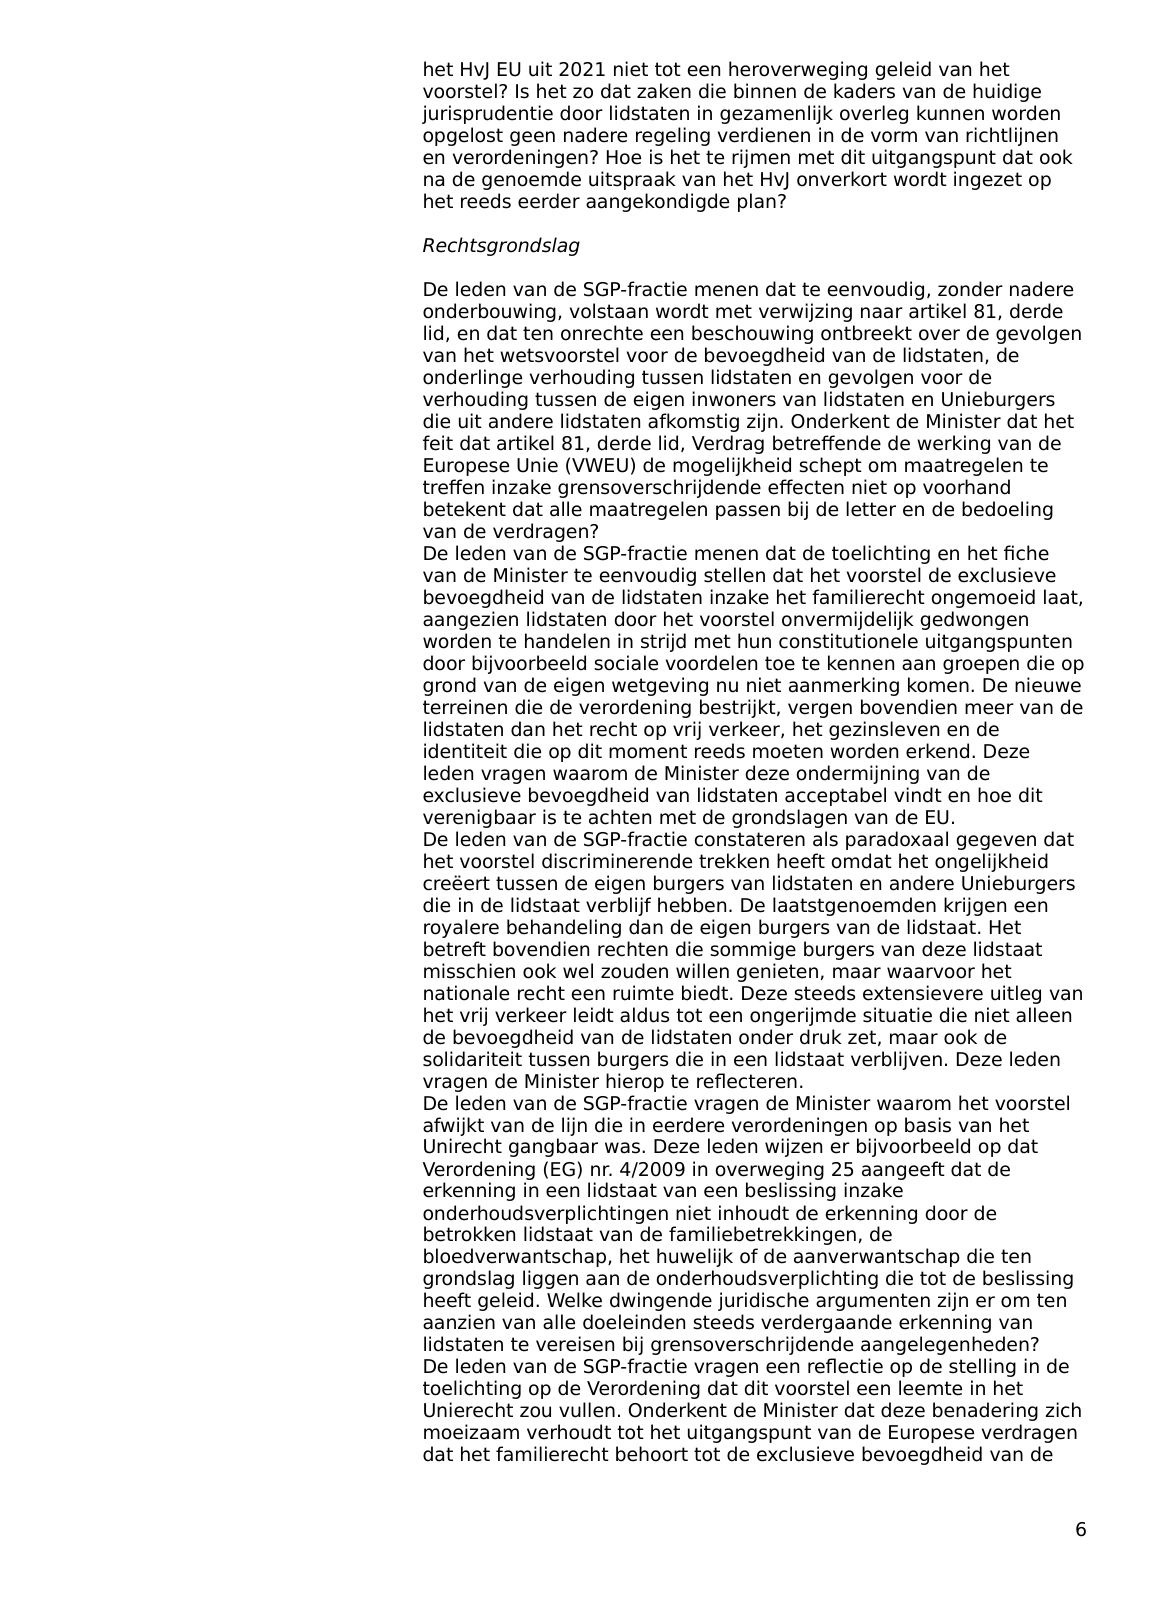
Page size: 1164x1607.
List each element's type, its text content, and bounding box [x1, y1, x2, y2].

text het HvJ EU uit 2021 niet tot een heroverweging geleid van het voorstel? Is het zo dat zaken die binnen de kaders van de huidige jurisprudentie door lidstaten in gezamenlijk overleg kunnen worden opgelost geen nadere regeling verdienen in de vorm van richtlijnen en verordeningen? Hoe is het te rijmen met dit uitgangspunt dat ook na de genoemde uitspraak van het HvJ onverkort wordt ingezet op het reeds eerder aangekondigde plan? [422, 59, 1087, 213]
text De leden van de SGP-fractie vragen de Minister waarom het voorstel afwijkt van de lijn die in eerdere verordeningen op basis van het Unirecht gangbaar was. Deze leden wijzen er bijvoorbeeld op dat Verordening (EG) nr. 4/2009 in overweging 25 aangeeft dat de erkenning in een lidstaat van een beslissing inzake onderhoudsverplichtingen niet inhoudt de erkenning door de betrokken lidstaat van de familiebetrekkingen, de bloedverwantschap, het huwelijk of de aanverwantschap die ten grondslag liggen aan de onderhoudsverplichting die tot de beslissing heeft geleid. Welke dwingende juridische argumenten zijn er om ten aanzien van alle doeleinden steeds verdergaande erkenning van lidstaten te vereisen bij grensoverschrijdende aangelegenheden? [422, 1092, 1087, 1356]
text De leden van de SGP-fractie menen dat de toelichting en het fiche van de Minister te eenvoudig stellen dat het voorstel de exclusieve bevoegdheid van de lidstaten inzake het familierecht ongemoeid laat, aangezien lidstaten door het voorstel onvermijdelijk gedwongen worden te handelen in strijd met hun constitutionele uitgangspunten door bijvoorbeeld sociale voordelen toe te kennen aan groepen die op grond van de eigen wetgeving nu niet aanmerking komen. De nieuwe terreinen die de verordening bestrijkt, vergen bovendien meer van de lidstaten dan het recht op vrij verkeer, het gezinsleven en de identiteit die op dit moment reeds moeten worden erkend. Deze leden vragen waarom de Minister deze ondermijning van de exclusieve bevoegdheid van lidstaten acceptabel vindt en hoe dit verenigbaar is te achten met de grondslagen van de EU. [422, 543, 1087, 829]
text De leden van de SGP-fractie vragen een reflectie op de stelling in de toelichting op de Verordening dat dit voorstel een leemte in het Unierecht zou vullen. Onderkent de Minister dat deze benadering zich moeizaam verhoudt tot het uitgangspunt van de Europese verdragen dat het familierecht behoort tot de exclusieve bevoegdheid van de [422, 1356, 1087, 1466]
text De leden van de SGP-fractie constateren als paradoxaal gegeven dat het voorstel discriminerende trekken heeft omdat het ongelijkheid creëert tussen de eigen burgers van lidstaten en andere Unieburgers die in de lidstaat verblijf hebben. De laatstgenoemden krijgen een royalere behandeling dan de eigen burgers van de lidstaat. Het betreft bovendien rechten die sommige burgers van deze lidstaat misschien ook wel zouden willen genieten, maar waarvoor het nationale recht een ruimte biedt. Deze steeds extensievere uitleg van het vrij verkeer leidt aldus tot een ongerijmde situatie die niet alleen de bevoegdheid van de lidstaten onder druk zet, maar ook de solidariteit tussen burgers die in een lidstaat verblijven. Deze leden vragen de Minister hierop te reflecteren. [422, 829, 1087, 1092]
text De leden van de SGP-fractie menen dat te eenvoudig, zonder nadere onderbouwing, volstaan wordt met verwijzing naar artikel 81, derde lid, en dat ten onrechte een beschouwing ontbreekt over de gevolgen van het wetsvoorstel voor de bevoegdheid van de lidstaten, de onderlinge verhouding tussen lidstaten en gevolgen voor de verhouding tussen de eigen inwoners van lidstaten en Unieburgers die uit andere lidstaten afkomstig zijn. Onderkent de Minister dat het feit dat artikel 81, derde lid, Verdrag betreffende de werking van de Europese Unie (VWEU) de mogelijkheid schept om maatregelen te treffen inzake grensoverschrijdende effecten niet op voorhand betekent dat alle maatregelen passen bij de letter en de bedoeling van de verdragen? [422, 279, 1087, 543]
subtitle Rechtsgrondslag [422, 235, 1087, 257]
